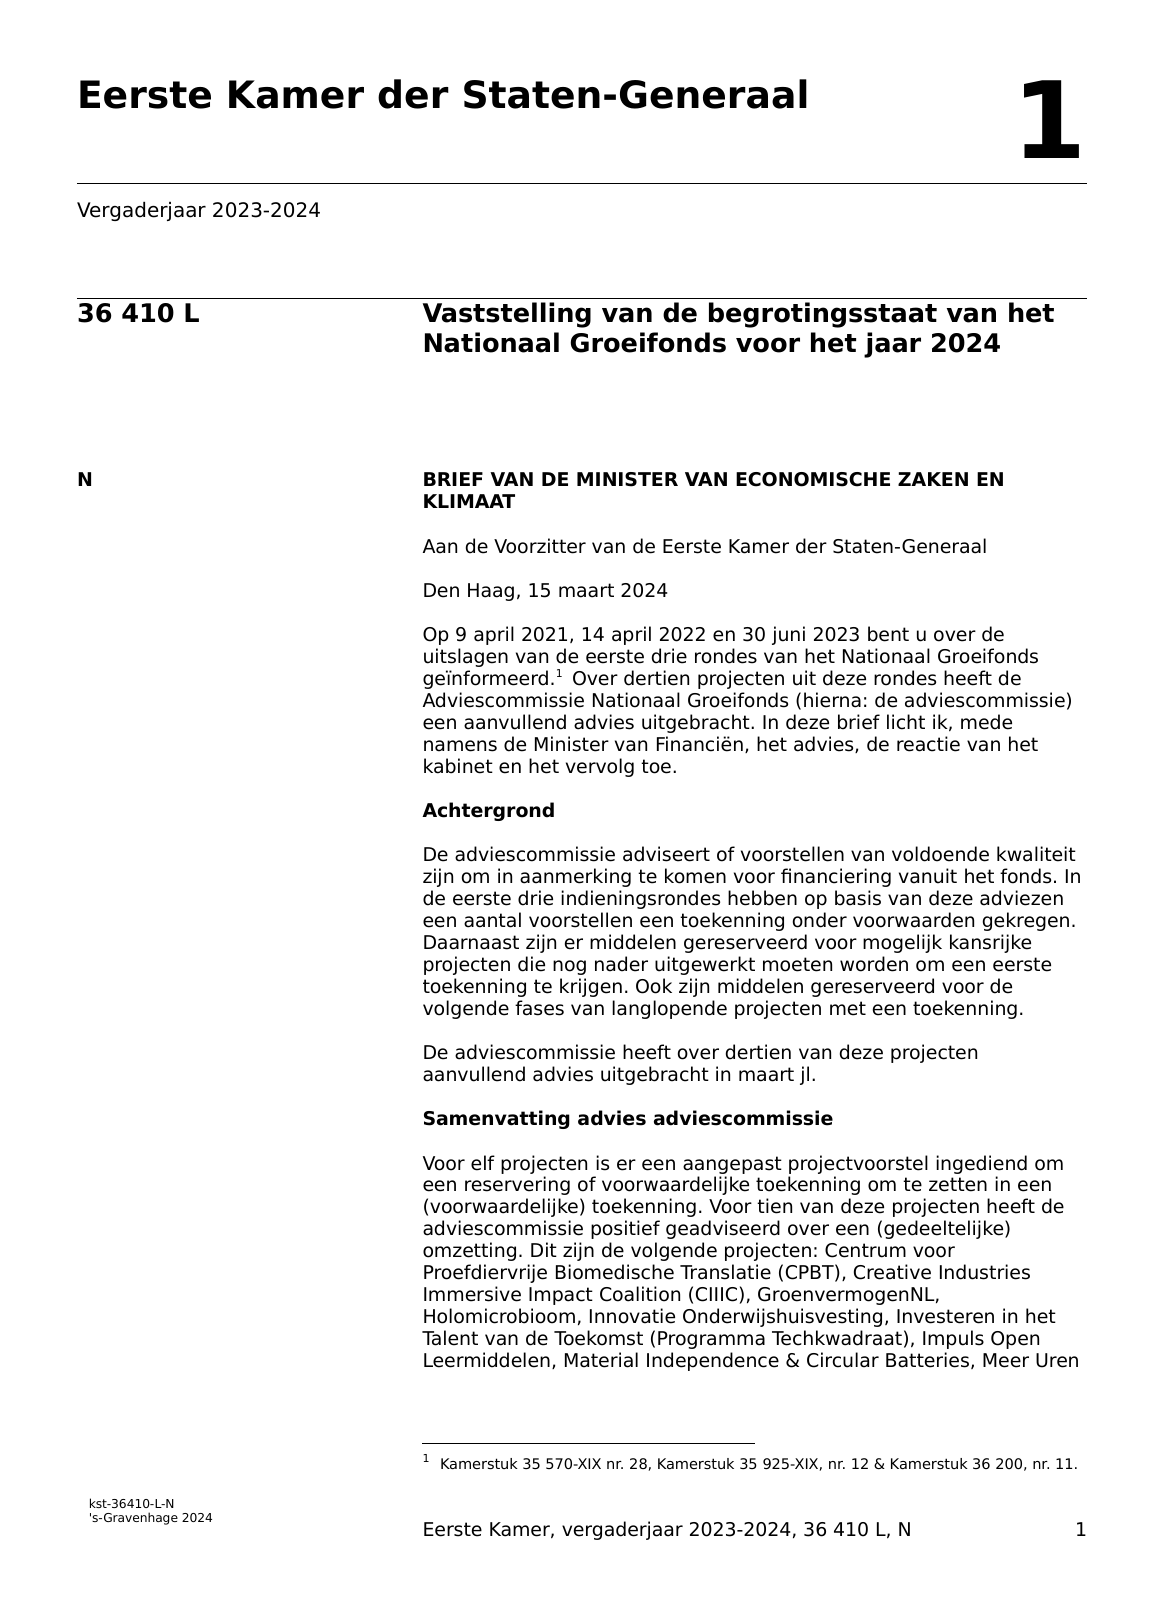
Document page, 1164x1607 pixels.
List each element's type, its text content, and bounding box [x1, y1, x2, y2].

text Op 9 april 2021, 14 april 2022 en 30 juni 2023 bent u over de uitslagen van de eerste drie rondes van het Nationaal Groeifonds geïnformeerd. Over dertien projecten uit deze rondes heeft de Adviescommissie Nationaal Groeifonds (hierna: de adviescommissie) een aanvullend advies uitgebracht. In deze brief licht ik, mede namens de Minister van Financiën, het advies, de reactie van het kabinet en het vervolg toe. [422, 624, 1087, 778]
subtitle 36 410 L Vaststelling van de begrotingsstaat van het Nationaal Groeifonds voor het jaar 2024 [77, 299, 1087, 358]
text De adviescommissie heeft over dertien van deze projecten aanvullend advies uitgebracht in maart jl. [422, 1042, 1087, 1086]
table_header 1 [886, 59, 1087, 183]
text kst-36410-L-N [88, 1497, 323, 1511]
subtitle Achtergrond [422, 800, 1087, 822]
text De adviescommissie adviseert of voorstellen van voldoende kwaliteit zijn om in aanmerking te komen voor financiering vanuit het fonds. In de eerste drie indieningsrondes hebben op basis van deze adviezen een aantal voorstellen een toekenning onder voorwaarden gekregen. Daarnaast zĳn er middelen gereserveerd voor mogelĳk kansrĳke projecten die nog nader uitgewerkt moeten worden om een eerste toekenning te krĳgen. Ook zĳn middelen gereserveerd voor de volgende fases van langlopende projecten met een toekenning. [422, 844, 1087, 1020]
text 's-Gravenhage 2024 [88, 1511, 323, 1525]
subtitle N BRIEF VAN DE MINISTER VAN ECONOMISCHE ZAKEN EN KLIMAAT [77, 469, 1087, 513]
text Aan de Voorzitter van de Eerste Kamer der Staten-Generaal [422, 536, 1087, 557]
table_header Eerste Kamer der Staten-Generaal [77, 59, 886, 183]
table_cell Vergaderjaar 2023-2024 [77, 184, 1087, 298]
subtitle Samenvatting advies adviescommissie [422, 1108, 1087, 1130]
text Voor elf projecten is er een aangepast projectvoorstel ingediend om een reservering of voorwaardelijke toekenning om te zetten in een (voorwaardelijke) toekenning. Voor tien van deze projecten heeft de adviescommissie positief geadviseerd over een (gedeeltelijke) omzetting. Dit zijn de volgende projecten: Centrum voor Proefdiervrije Biomedische Translatie (CPBT), Creative Industries Immersive Impact Coalition (CIIIC), GroenvermogenNL, Holomicrobioom, Innovatie Onderwijshuisvesting, Investeren in het Talent van de Toekomst (Programma Techkwadraat), Impuls Open Leermiddelen, Material Independence & Circular Batteries, Meer Uren [422, 1152, 1087, 1372]
text Kamerstuk 35 570-XIX nr. 28, Kamerstuk 35 925-XIX, nr. 12 & Kamerstuk 36 200, nr. 11. [422, 1452, 1087, 1474]
text Den Haag, 15 maart 2024 [422, 580, 1087, 602]
